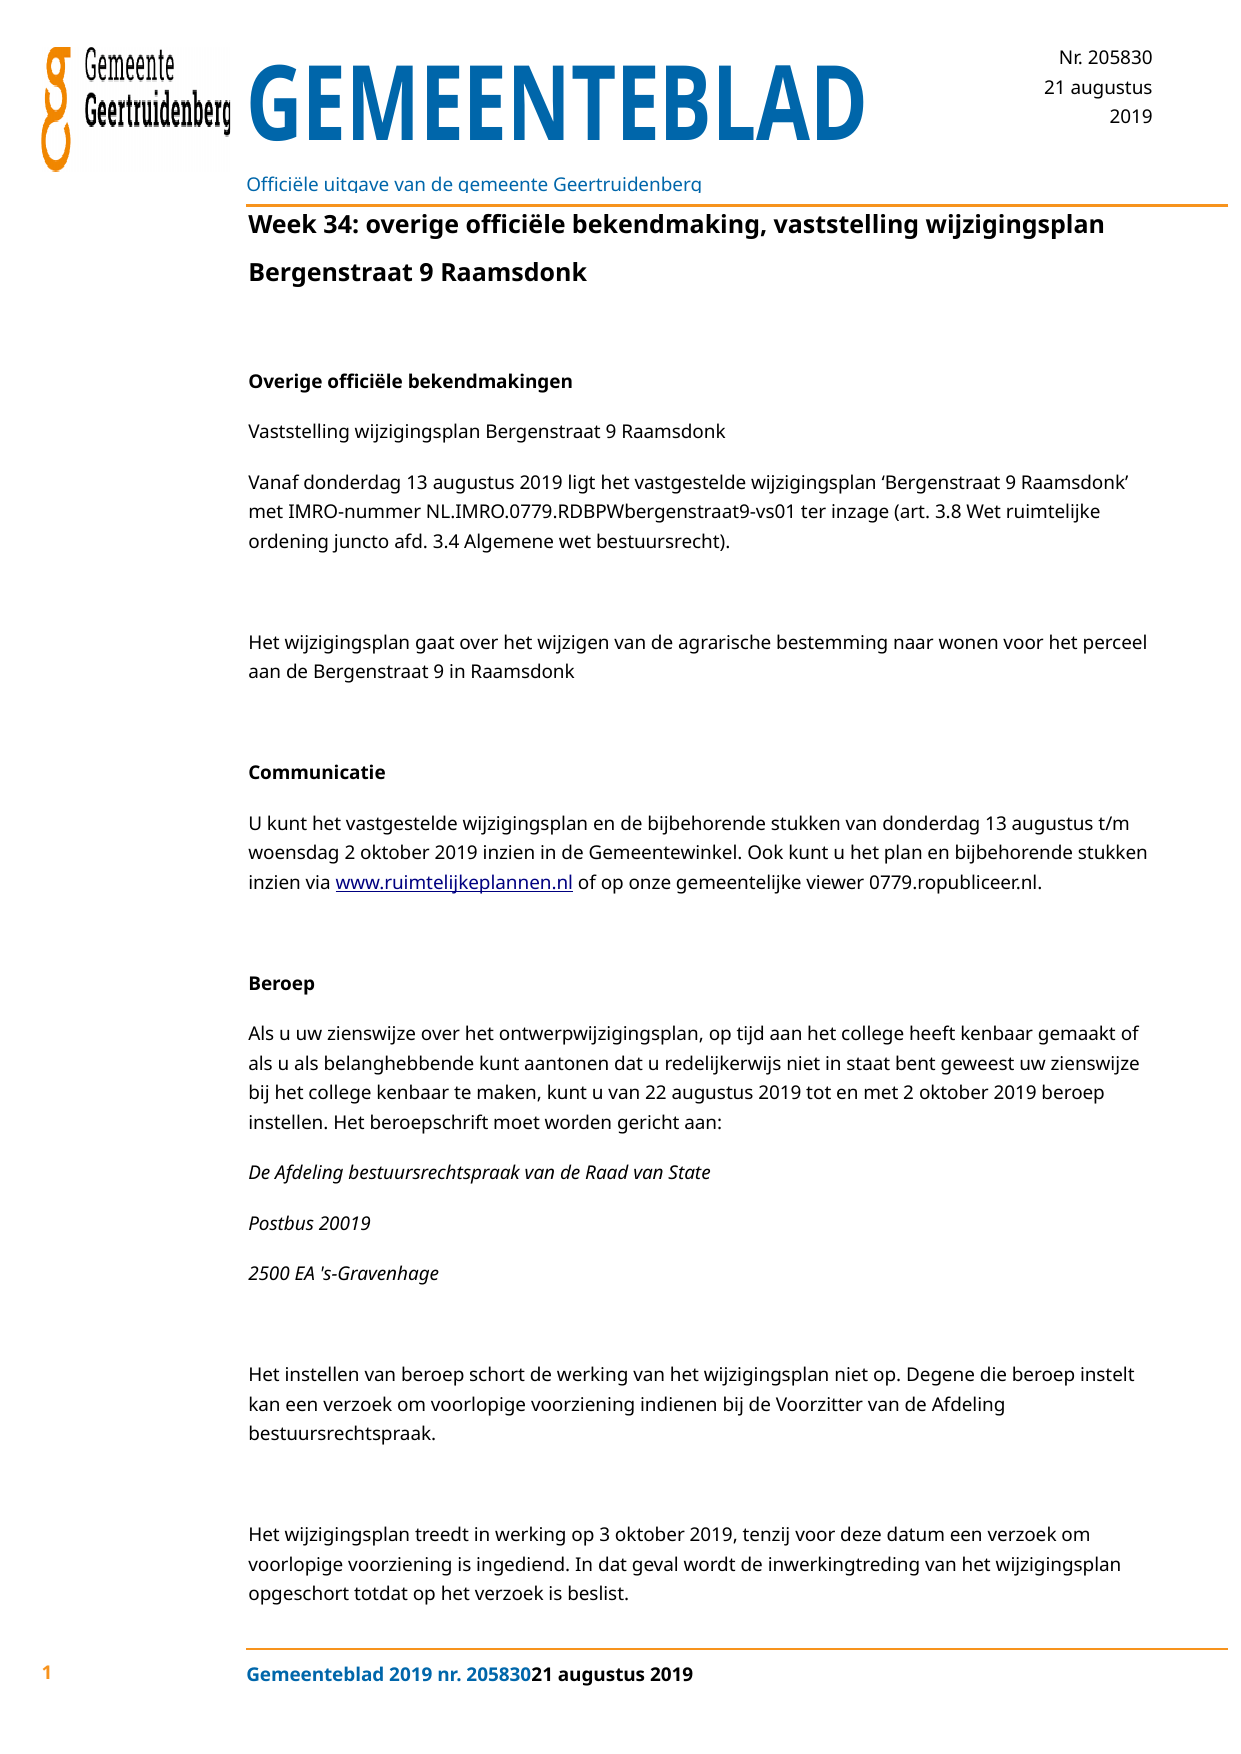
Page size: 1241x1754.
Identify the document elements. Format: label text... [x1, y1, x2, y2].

text Beroep [248, 970, 1152, 996]
text Week 34: overige officiële bekendmaking, vaststelling wijzigingsplan Bergenstraat 9 Raamsdonk [248, 207, 1152, 288]
text Communicatie [248, 759, 1152, 785]
text De Afdeling bestuursrechtspraak van de Raad van State [248, 1159, 1152, 1185]
picture [41, 47, 231, 172]
text Overige officiële bekendmakingen [248, 368, 1152, 394]
text 2500 EA 's-Gravenhage [248, 1260, 1152, 1286]
text Het wijzigingsplan gaat over het wijzigen van de agrarische bestemming naar wonen voor het perceel aan de Bergenstraat 9 in Raamsdonk [248, 629, 1152, 684]
text Het wijzigingsplan treedt in werking op 3 oktober 2019, tenzij voor deze datum een verzoek om voorlopige voorziening is ingediend. In dat geval wordt de inwerkingtreding van het wijzigingsplan opgeschort totdat op het verzoek is beslist. [248, 1521, 1152, 1606]
text U kunt het vastgestelde wijzigingsplan en de bijbehorende stukken van donderdag 13 augustus t/m woensdag 2 oktober 2019 inzien in de Gemeentewinkel. Ook kunt u het plan en bijbehorende stukken inzien via www.ruimtelijkeplannen.nl of op onze gemeentelijke viewer 0779.ropubliceer.nl. [248, 810, 1152, 895]
text Het instellen van beroep schort de werking van het wijzigingsplan niet op. Degene die beroep instelt kan een verzoek om voorlopige voorziening indienen bij de Voorzitter van de Afdeling bestuursrechtspraak. [248, 1361, 1152, 1446]
text Vanaf donderdag 13 augustus 2019 ligt het vastgestelde wijzigingsplan ‘Bergenstraat 9 Raamsdonk’ met IMRO-nummer NL.IMRO.0779.RDBPWbergenstraat9-vs01 ter inzage (art. 3.8 Wet ruimtelijke ordening juncto afd. 3.4 Algemene wet bestuursrecht). [248, 469, 1152, 554]
text Postbus 20019 [248, 1210, 1152, 1236]
text Vaststelling wijzigingsplan Bergenstraat 9 Raamsdonk [248, 419, 1152, 444]
text Als u uw zienswijze over het ontwerpwijzigingsplan, op tijd aan het college heeft kenbaar gemaakt of als u als belanghebbende kunt aantonen dat u redelijkerwijs niet in staat bent geweest uw zienswijze bij het college kenbaar te maken, kunt u van 22 augustus 2019 tot en met 2 oktober 2019 beroep instellen. Het beroepschrift moet worden gericht aan: [248, 1020, 1152, 1135]
